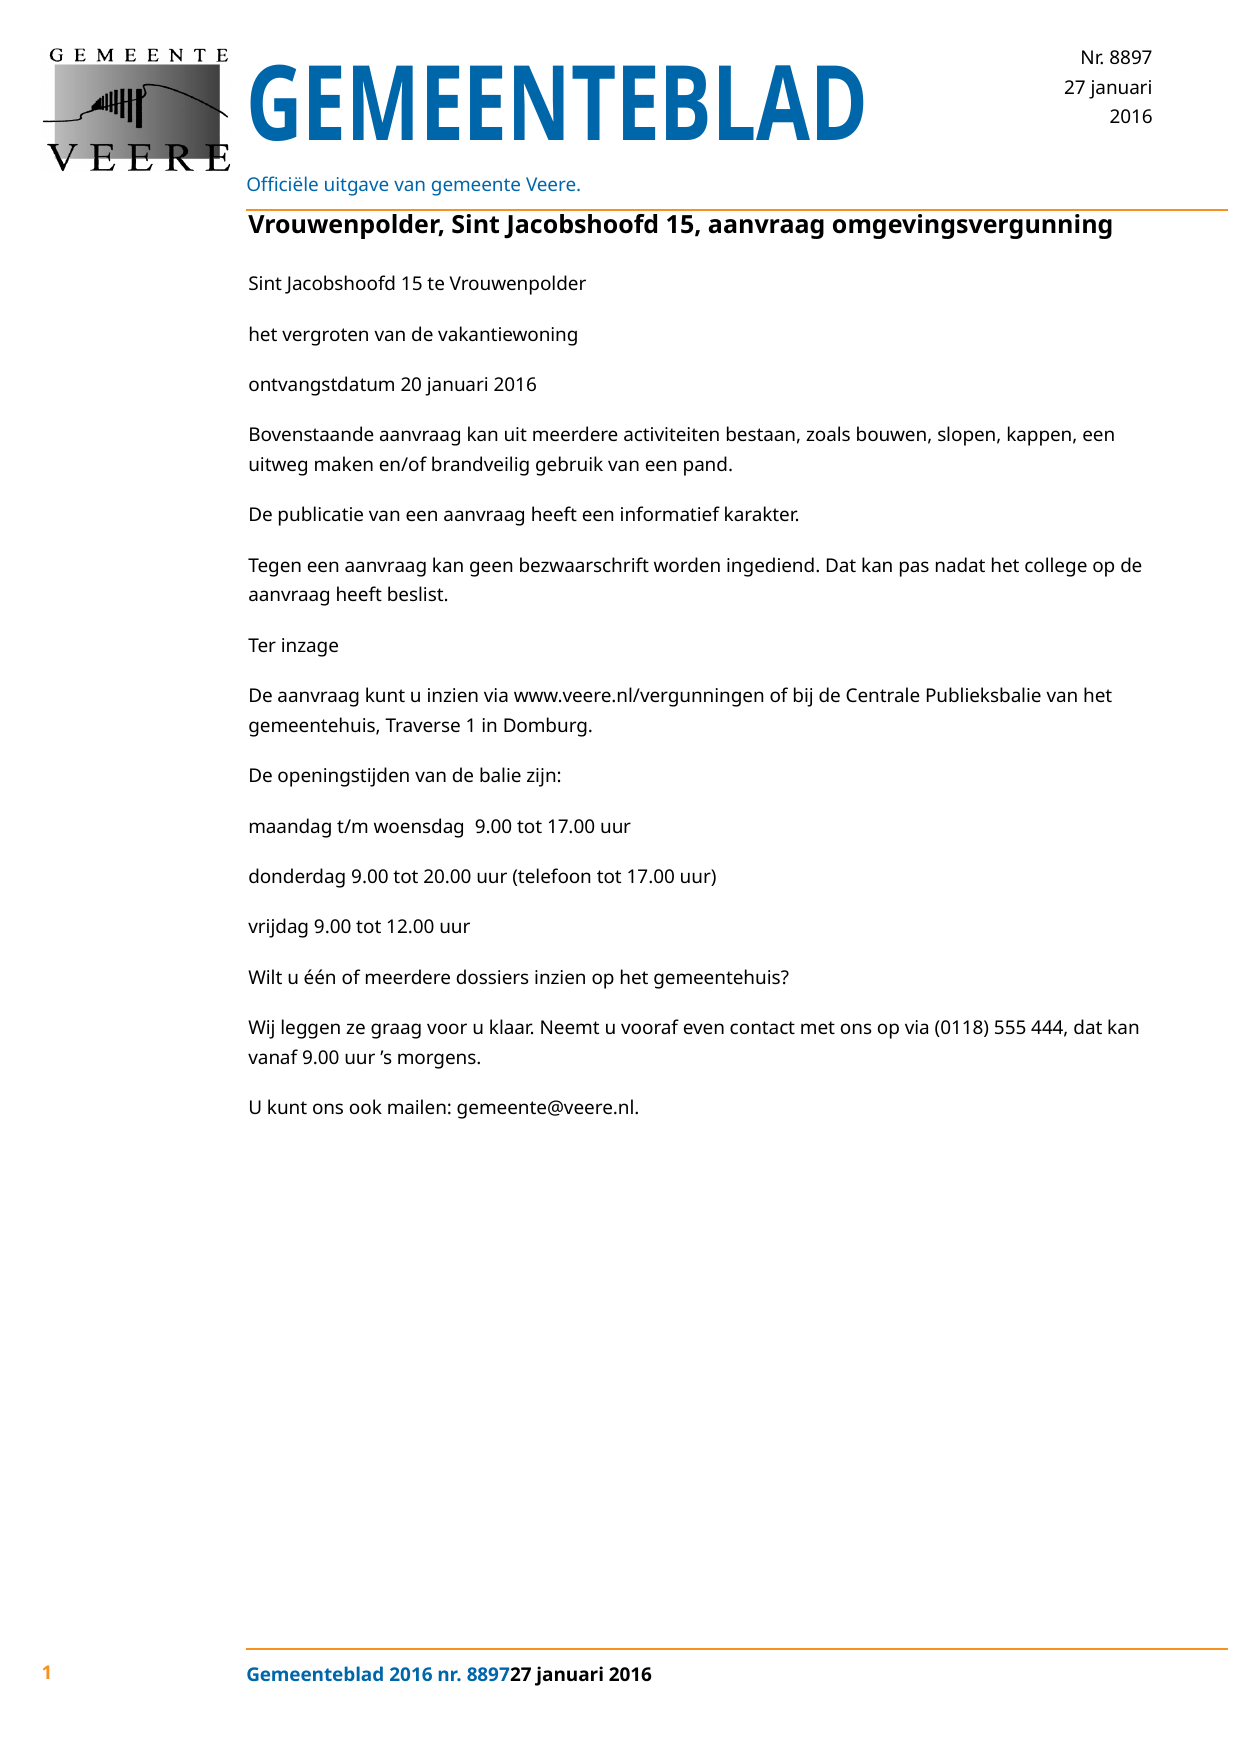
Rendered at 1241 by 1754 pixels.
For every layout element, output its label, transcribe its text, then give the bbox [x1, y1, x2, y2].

text het vergroten van de vakantiewoning [248, 321, 1152, 346]
text Vrouwenpolder, Sint Jacobshoofd 15, aanvraag omgevingsvergunning [248, 211, 1152, 241]
text De openingstijden van de balie zijn: [248, 762, 1152, 788]
text maandag t/m woensdag 9.00 tot 17.00 uur [248, 813, 1152, 838]
text ontvangstdatum 20 januari 2016 [248, 371, 1152, 397]
text Wilt u één of meerdere dossiers inzien op het gemeentehuis? [248, 964, 1152, 990]
text donderdag 9.00 tot 20.00 uur (telefoon tot 17.00 uur) [248, 863, 1152, 889]
text vrijdag 9.00 tot 12.00 uur [248, 914, 1152, 939]
text Wij leggen ze graag voor u klaar. Neemt u vooraf even contact met ons op via (0118) 555 444, dat kan vanaf 9.00 uur ’s morgens. [248, 1014, 1152, 1070]
text Tegen een aanvraag kan geen bezwaarschrift worden ingediend. Dat kan pas nadat het college op de aanvraag heeft beslist. [248, 552, 1152, 607]
text U kunt ons ook mailen: gemeente@veere.nl. [248, 1094, 1152, 1120]
text Ter inzage [248, 632, 1152, 658]
text De aanvraag kunt u inzien via www.veere.nl/vergunningen of bij de Centrale Publieksbalie van het gemeentehuis, Traverse 1 in Domburg. [248, 682, 1152, 738]
picture [41, 47, 231, 172]
text Sint Jacobshoofd 15 te Vrouwenpolder [248, 270, 1152, 296]
text Bovenstaande aanvraag kan uit meerdere activiteiten bestaan, zoals bouwen, slopen, kappen, een uitweg maken en/of brandveilig gebruik van een pand. [248, 422, 1152, 477]
text De publicatie van een aanvraag heeft een informatief karakter. [248, 502, 1152, 527]
